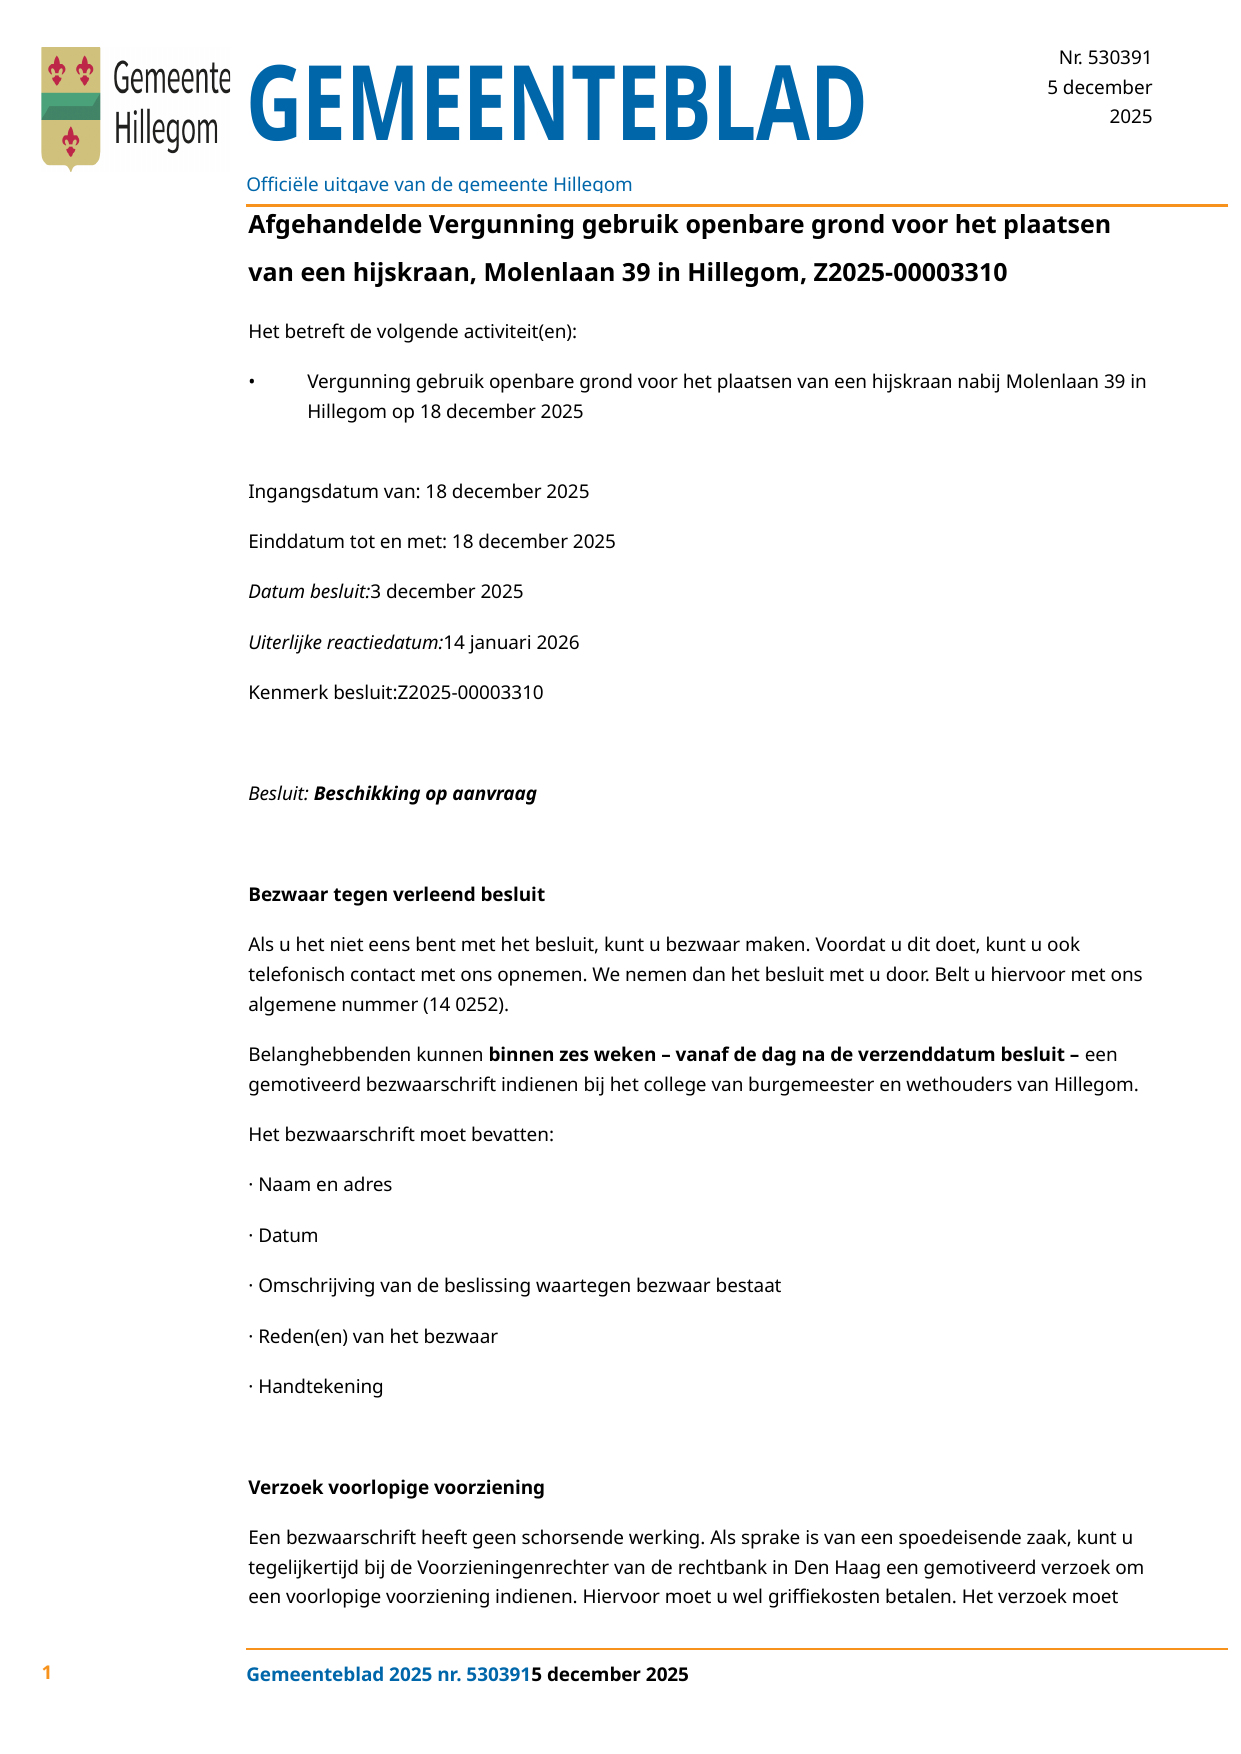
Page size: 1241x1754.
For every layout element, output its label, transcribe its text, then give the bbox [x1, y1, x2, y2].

text Belanghebbenden kunnen binnen zes weken – vanaf de dag na de verzenddatum besluit – een gemotiveerd bezwaarschrift indienen bij het college van burgemeester en wethouders van Hillegom. [248, 1041, 1152, 1097]
text Het betreft de volgende activiteit(en): [248, 318, 1152, 344]
text Verzoek voorlopige voorziening [248, 1474, 1152, 1500]
text Kenmerk besluit:Z2025-00003310 [248, 679, 1152, 705]
text · Reden(en) van het bezwaar [248, 1323, 1152, 1349]
text Ingangsdatum van: 18 december 2025 [248, 478, 1152, 504]
text · Omschrijving van de beslissing waartegen bezwaar bestaat [248, 1272, 1152, 1298]
text Besluit: Beschikking op aanvraag [248, 780, 1152, 806]
text Datum besluit:3 december 2025 [248, 579, 1152, 604]
list Vergunning gebruik openbare grond voor het plaatsen van een hijskraan nabij Molenlaan 39 in Hillegom op 18 december 2025 [248, 368, 1152, 424]
picture [41, 47, 231, 172]
text Als u het niet eens bent met het besluit, kunt u bezwaar maken. Voordat u dit doet, kunt u ook telefonisch contact met ons opnemen. We nemen dan het besluit met u door. Belt u hiervoor met ons algemene nummer (14 0252). [248, 932, 1152, 1017]
text Bezwaar tegen verleend besluit [248, 881, 1152, 907]
text · Handtekening [248, 1373, 1152, 1399]
text Uiterlijke reactiedatum:14 januari 2026 [248, 629, 1152, 655]
text Afgehandelde Vergunning gebruik openbare grond voor het plaatsen van een hijskraan, Molenlaan 39 in Hillegom, Z2025-00003310 [248, 207, 1152, 288]
text · Datum [248, 1222, 1152, 1248]
text Einddatum tot en met: 18 december 2025 [248, 528, 1152, 554]
text · Naam en adres [248, 1172, 1152, 1197]
text Het bezwaarschrift moet bevatten: [248, 1121, 1152, 1147]
text Een bezwaarschrift heeft geen schorsende werking. Als sprake is van een spoedeisende zaak, kunt u tegelijkertijd bij de Voorzieningenrechter van de rechtbank in Den Haag een gemotiveerd verzoek om een voorlopige voorziening indienen. Hiervoor moet u wel griffiekosten betalen. Het verzoek moet [248, 1524, 1152, 1609]
